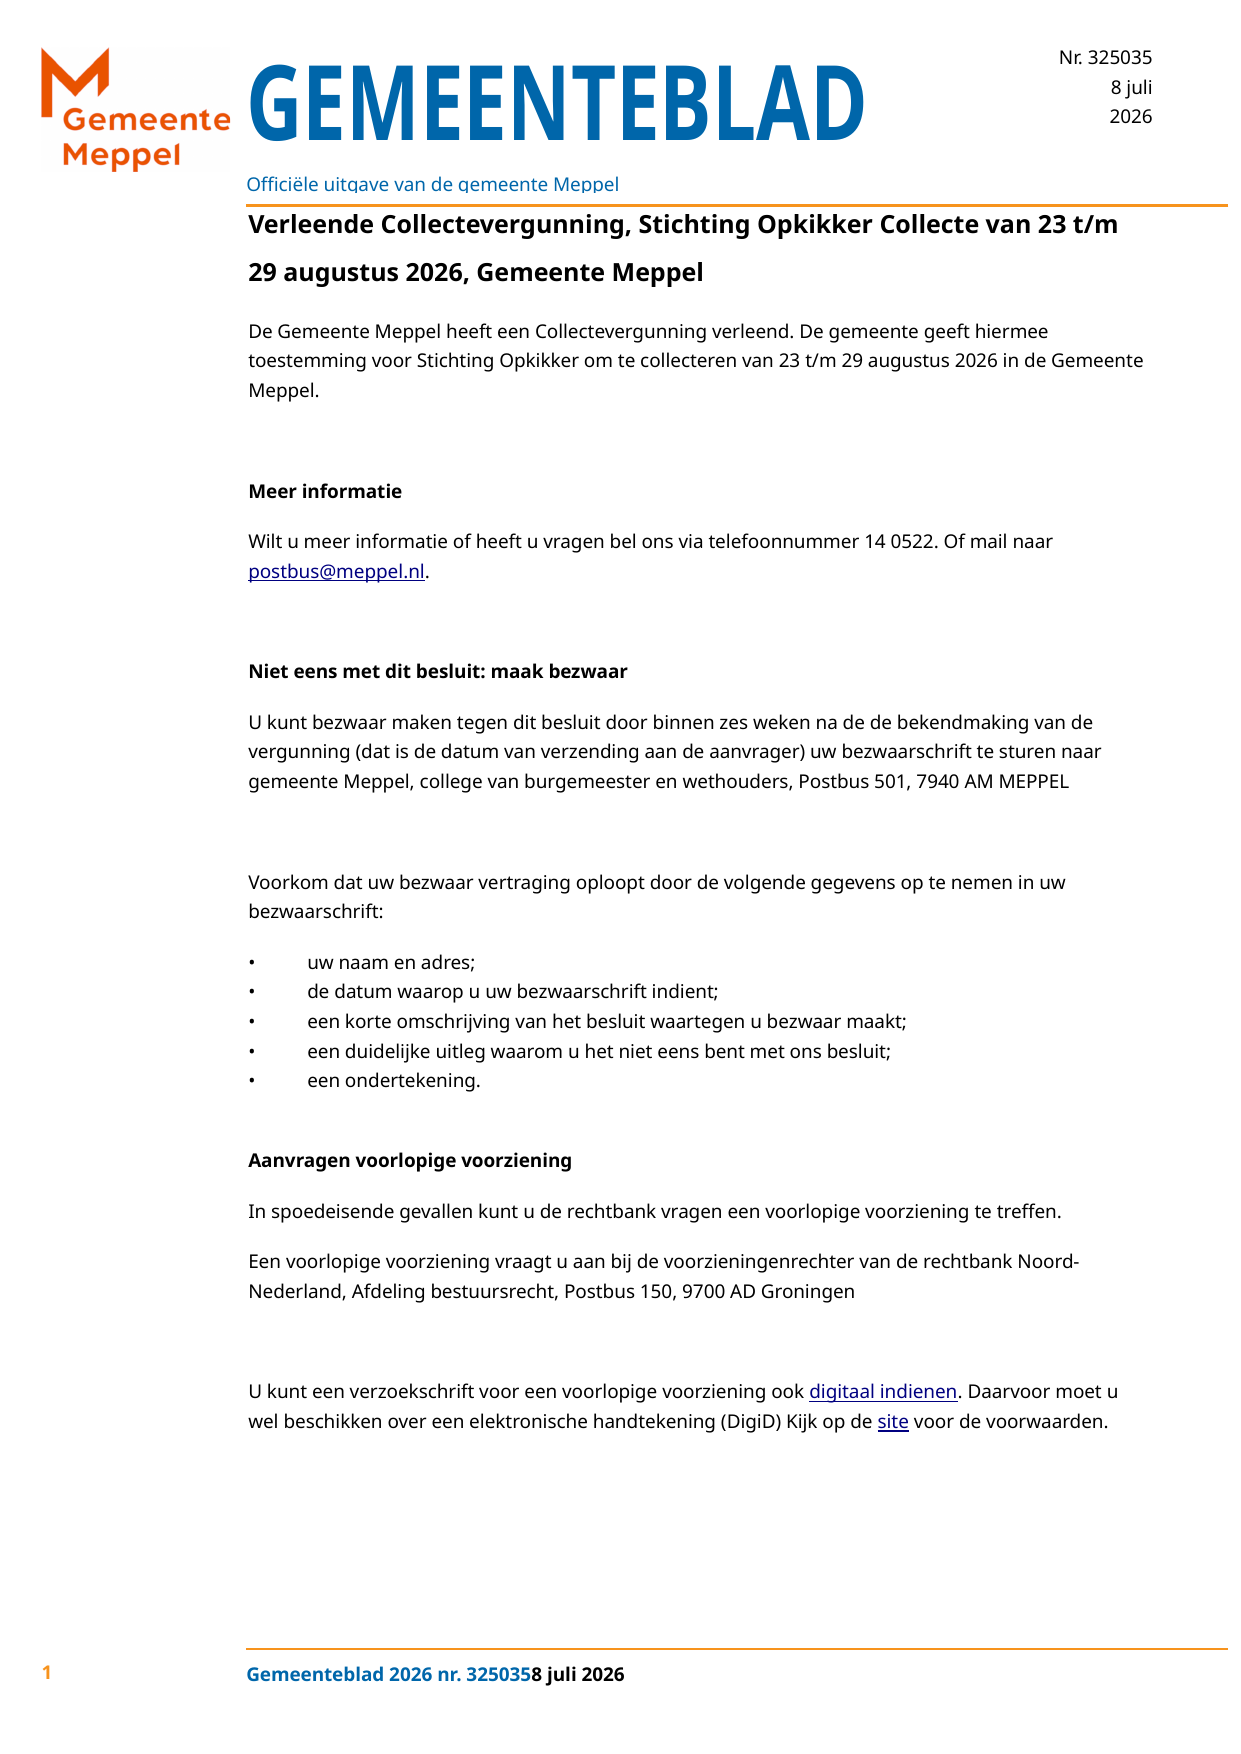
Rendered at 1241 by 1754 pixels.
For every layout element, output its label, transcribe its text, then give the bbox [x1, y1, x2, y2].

text Verleende Collectevergunning, Stichting Opkikker Collecte van 23 t/m 29 augustus 2026, Gemeente Meppel [248, 207, 1152, 288]
text Een voorlopige voorziening vraagt u aan bij de voorzieningenrechter van de rechtbank Noord-Nederland, Afdeling bestuursrecht, Postbus 150, 9700 AD Groningen [248, 1248, 1152, 1304]
text In spoedeisende gevallen kunt u de rechtbank vragen een voorlopige voorziening te treffen. [248, 1198, 1152, 1224]
text Voorkom dat uw bezwaar vertraging oploopt door de volgende gegevens op te nemen in uw bezwaarschrift: [248, 869, 1152, 924]
list uw naam en adres; [248, 949, 1152, 975]
text U kunt een verzoekschrift voor een voorlopige voorziening ook digitaal indienen. Daarvoor moet u wel beschikken over een elektronische handtekening (DigiD) Kijk op de site voor de voorwaarden. [248, 1379, 1152, 1434]
picture [41, 47, 231, 172]
list de datum waarop u uw bezwaarschrift indient; [248, 979, 1152, 1004]
text Niet eens met dit besluit: maak bezwaar [248, 659, 1152, 684]
text Wilt u meer informatie of heeft u vragen bel ons via telefoonnummer 14 0522. Of mail naar postbus@meppel.nl. [248, 528, 1152, 584]
text U kunt bezwaar maken tegen dit besluit door binnen zes weken na de de bekendmaking van de vergunning (dat is de datum van verzending aan de aanvrager) uw bezwaarschrift te sturen naar gemeente Meppel, college van burgemeester en wethouders, Postbus 501, 7940 AM MEPPEL [248, 709, 1152, 794]
list een duidelijke uitleg waarom u het niet eens bent met ons besluit; [248, 1038, 1152, 1064]
list een ondertekening. [248, 1067, 1152, 1093]
text Aanvragen voorlopige voorziening [248, 1147, 1152, 1173]
text De Gemeente Meppel heeft een Collectevergunning verleend. De gemeente geeft hiermee toestemming voor Stichting Opkikker om te collecteren van 23 t/m 29 augustus 2026 in de Gemeente Meppel. [248, 318, 1152, 403]
list een korte omschrijving van het besluit waartegen u bezwaar maakt; [248, 1008, 1152, 1034]
text Meer informatie [248, 478, 1152, 504]
